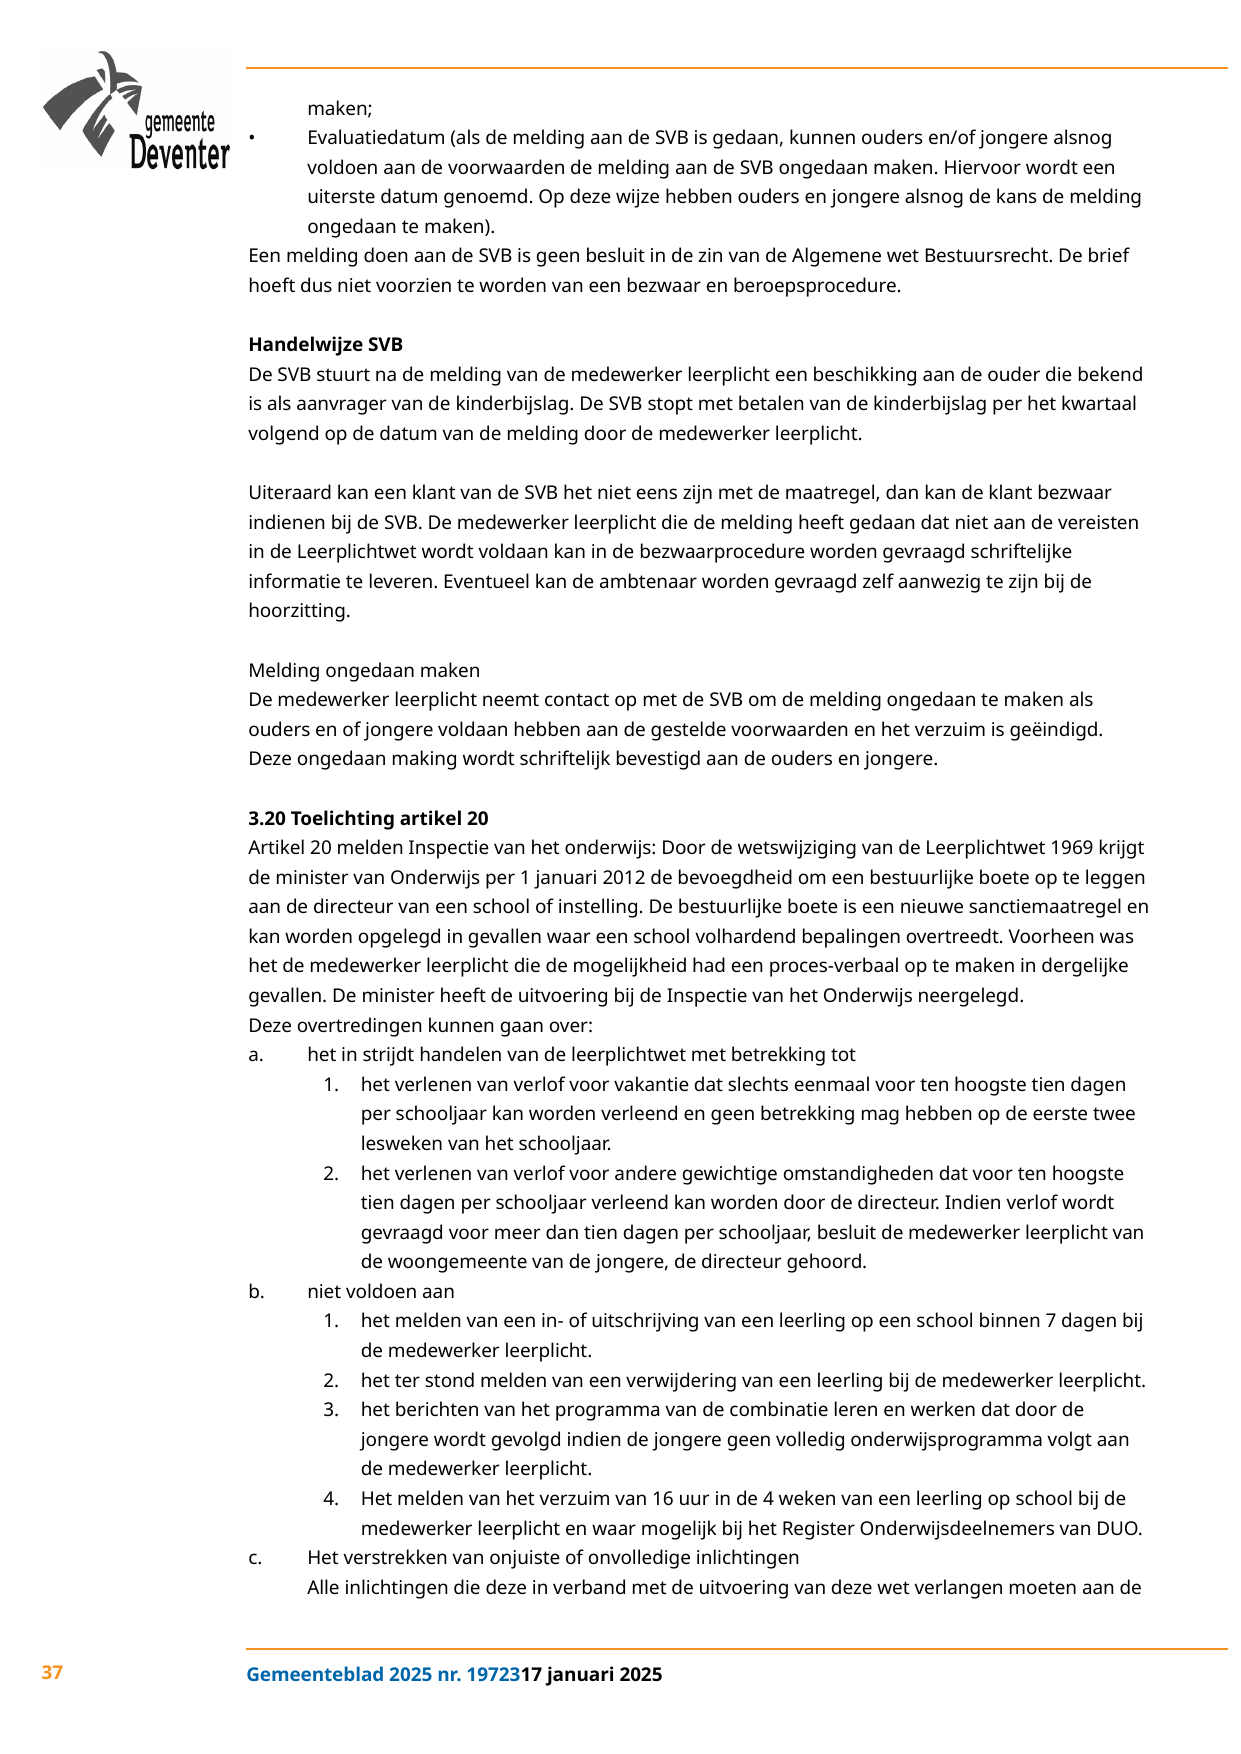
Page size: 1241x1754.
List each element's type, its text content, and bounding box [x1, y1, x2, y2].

text De SVB stuurt na de melding van de medewerker leerplicht een beschikking aan de ouder die bekend is als aanvrager van de kinderbijslag. De SVB stopt met betalen van de kinderbijslag per het kwartaal volgend op de datum van de melding door de medewerker leerplicht. [248, 361, 1152, 446]
text Handelwijze SVB [248, 331, 1152, 357]
list het ter stond melden van een verwijdering van een leerling bij de medewerker leerplicht. [323, 1367, 1152, 1393]
list niet voldoen aan [248, 1278, 1152, 1304]
list het berichten van het programma van de combinatie leren en werken dat door de jongere wordt gevolgd indien de jongere geen volledig onderwijsprogramma volgt aan de medewerker leerplicht. [323, 1396, 1152, 1481]
text Deze overtredingen kunnen gaan over: [248, 1012, 1152, 1038]
list het verlenen van verlof voor vakantie dat slechts eenmaal voor ten hoogste tien dagen per schooljaar kan worden verleend en geen betrekking mag hebben op de eerste twee lesweken van het schooljaar. [323, 1071, 1152, 1156]
text Uiteraard kan een klant van de SVB het niet eens zijn met de maatregel, dan kan de klant bezwaar indienen bij de SVB. De medewerker leerplicht die de melding heeft gedaan dat niet aan de vereisten in de Leerplichtwet wordt voldaan kan in de bezwaarprocedure worden gevraagd schriftelijke informatie te leveren. Eventueel kan de ambtenaar worden gevraagd zelf aanwezig te zijn bij de hoorzitting. [248, 479, 1152, 623]
text Melding ongedaan maken [248, 657, 1152, 683]
text De medewerker leerplicht neemt contact op met de SVB om de melding ongedaan te maken als ouders en of jongere voldaan hebben aan de gestelde voorwaarden en het verzuim is geëindigd. Deze ongedaan making wordt schriftelijk bevestigd aan de ouders en jongere. [248, 686, 1152, 771]
list het in strijdt handelen van de leerplichtwet met betrekking tot [248, 1041, 1152, 1067]
list het verlenen van verlof voor andere gewichtige omstandigheden dat voor ten hoogste tien dagen per schooljaar verleend kan worden door de directeur. Indien verlof wordt gevraagd voor meer dan tien dagen per schooljaar, besluit de medewerker leerplicht van de woongemeente van de jongere, de directeur gehoord. [323, 1160, 1152, 1274]
list Alle inlichtingen die deze in verband met de uitvoering van deze wet verlangen moeten aan de [248, 1574, 1152, 1600]
text Artikel 20 melden Inspectie van het onderwijs: Door de wetswijziging van de Leerplichtwet 1969 krijgt de minister van Onderwijs per 1 januari 2012 de bevoegdheid om een bestuurlijke boete op te leggen aan de directeur van een school of instelling. De bestuurlijke boete is een nieuwe sanctiemaatregel en kan worden opgelegd in gevallen waar een school volhardend bepalingen overtreedt. Voorheen was het de medewerker leerplicht die de mogelijkheid had een proces-verbaal op te maken in dergelijke gevallen. De minister heeft de uitvoering bij de Inspectie van het Onderwijs neergelegd. [248, 834, 1152, 1008]
list Evaluatiedatum (als de melding aan de SVB is gedaan, kunnen ouders en/of jongere alsnog voldoen aan de voorwaarden de melding aan de SVB ongedaan maken. Hiervoor wordt een uiterste datum genoemd. Op deze wijze hebben ouders en jongere alsnog de kans de melding ongedaan te maken). [248, 124, 1152, 239]
list Het verstrekken van onjuiste of onvolledige inlichtingen [248, 1544, 1152, 1570]
text 3.20 Toelichting artikel 20 [248, 805, 1152, 831]
picture [41, 47, 231, 172]
list maken; [248, 95, 1152, 121]
list Het melden van het verzuim van 16 uur in de 4 weken van een leerling op school bij de medewerker leerplicht en waar mogelijk bij het Register Onderwijsdeelnemers van DUO. [323, 1485, 1152, 1541]
text Een melding doen aan de SVB is geen besluit in de zin van de Algemene wet Bestuursrecht. De brief hoeft dus niet voorzien te worden van een bezwaar en beroepsprocedure. [248, 243, 1152, 298]
list het melden van een in- of uitschrijving van een leerling op een school binnen 7 dagen bij de medewerker leerplicht. [323, 1308, 1152, 1363]
